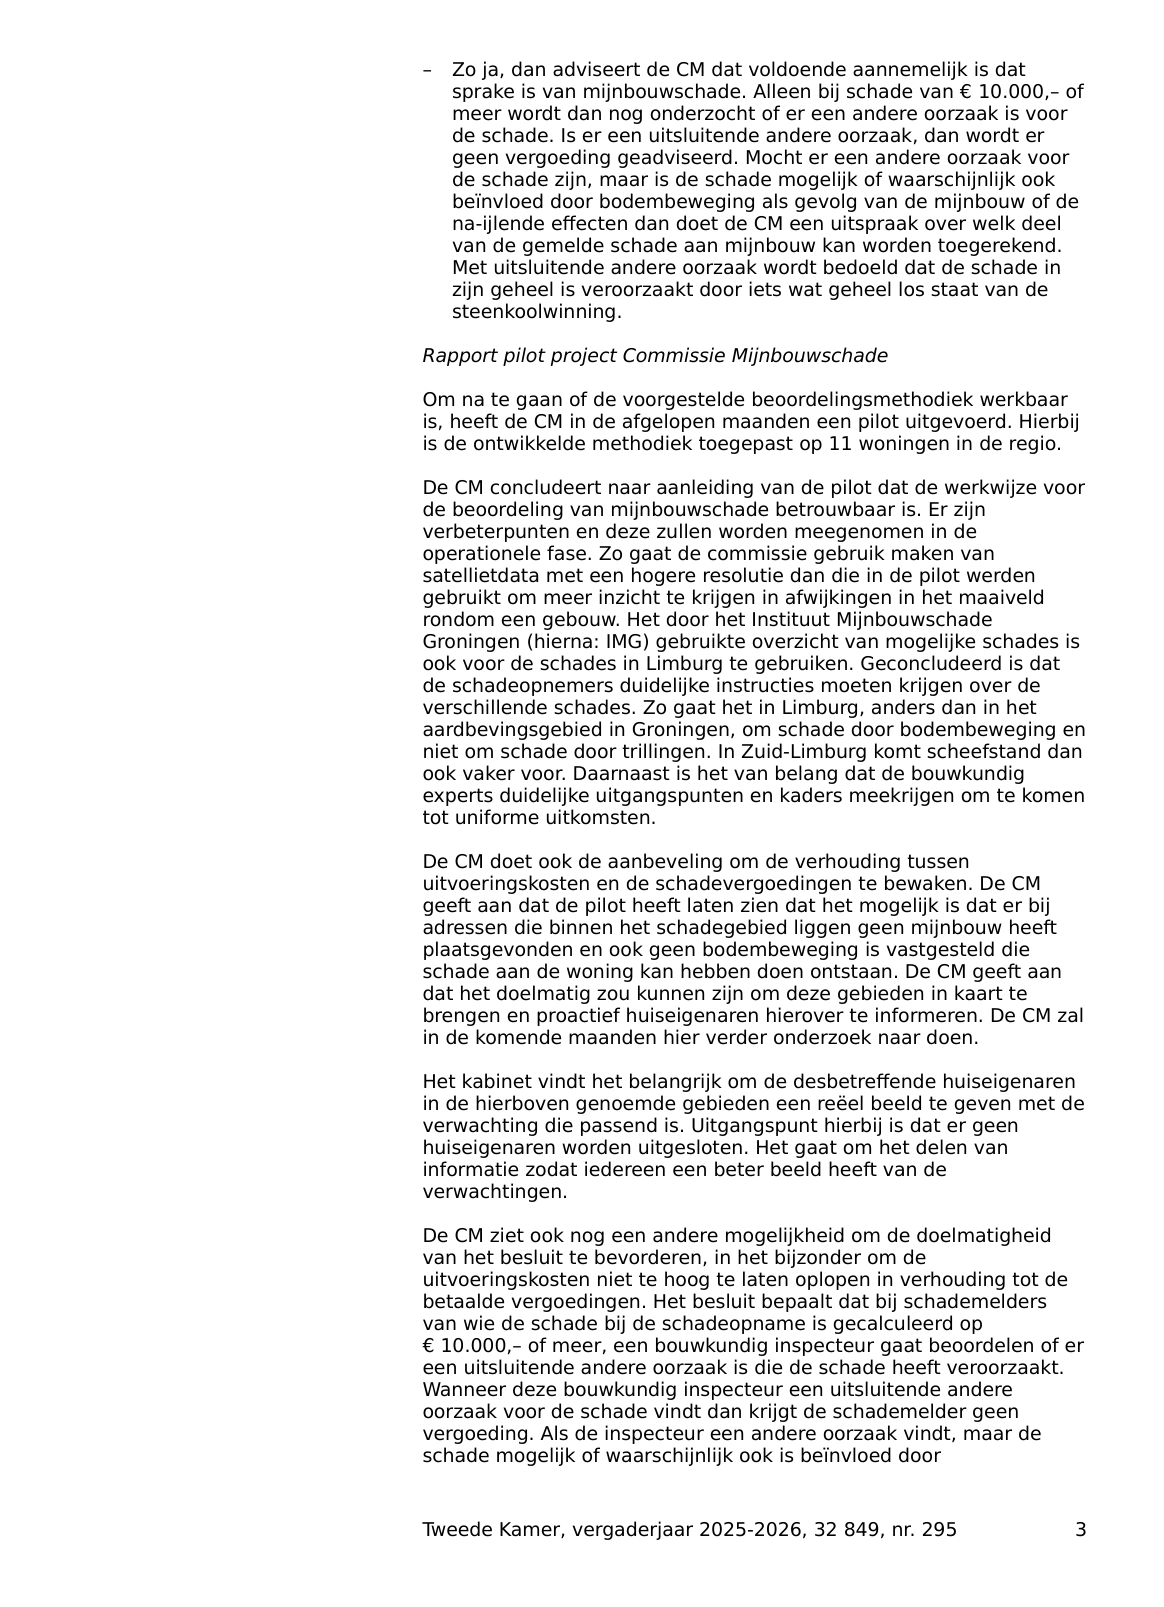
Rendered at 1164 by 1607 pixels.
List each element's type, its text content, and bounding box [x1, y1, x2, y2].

text De CM doet ook de aanbeveling om de verhouding tussen uitvoeringskosten en de schadevergoedingen te bewaken. De CM geeft aan dat de pilot heeft laten zien dat het mogelijk is dat er bij adressen die binnen het schadegebied liggen geen mijnbouw heeft plaatsgevonden en ook geen bodembeweging is vastgesteld die schade aan de woning kan hebben doen ontstaan. De CM geeft aan dat het doelmatig zou kunnen zijn om deze gebieden in kaart te brengen en proactief huiseigenaren hierover te informeren. De CM zal in de komende maanden hier verder onderzoek naar doen. [422, 851, 1087, 1049]
text De CM ziet ook nog een andere mogelijkheid om de doelmatigheid van het besluit te bevorderen, in het bijzonder om de uitvoeringskosten niet te hoog te laten oplopen in verhouding tot de betaalde vergoedingen. Het besluit bepaalt dat bij schademelders van wie de schade bij de schadeopname is gecalculeerd op € 10.000,– of meer, een bouwkundig inspecteur gaat beoordelen of er een uitsluitende andere oorzaak is die de schade heeft veroorzaakt. Wanneer deze bouwkundig inspecteur een uitsluitende andere oorzaak voor de schade vindt dan krijgt de schademelder geen vergoeding. Als de inspecteur een andere oorzaak vindt, maar de schade mogelijk of waarschijnlijk ook is beïnvloed door [422, 1225, 1087, 1467]
text Het kabinet vindt het belangrijk om de desbetreffende huiseigenaren in de hierboven genoemde gebieden een reëel beeld te geven met de verwachting die passend is. Uitgangspunt hierbij is dat er geen huiseigenaren worden uitgesloten. Het gaat om het delen van informatie zodat iedereen een beter beeld heeft van de verwachtingen. [422, 1071, 1087, 1203]
text Om na te gaan of de voorgestelde beoordelingsmethodiek werkbaar is, heeft de CM in de afgelopen maanden een pilot uitgevoerd. Hierbij is de ontwikkelde methodiek toegepast op 11 woningen in de regio. [422, 389, 1087, 455]
text De CM concludeert naar aanleiding van de pilot dat de werkwijze voor de beoordeling van mijnbouwschade betrouwbaar is. Er zijn verbeterpunten en deze zullen worden meegenomen in de operationele fase. Zo gaat de commissie gebruik maken van satellietdata met een hogere resolutie dan die in de pilot werden gebruikt om meer inzicht te krijgen in afwijkingen in het maaiveld rondom een gebouw. Het door het Instituut Mijnbouwschade Groningen (hierna: IMG) gebruikte overzicht van mogelijke schades is ook voor de schades in Limburg te gebruiken. Geconcludeerd is dat de schadeopnemers duidelijke instructies moeten krijgen over de verschillende schades. Zo gaat het in Limburg, anders dan in het aardbevingsgebied in Groningen, om schade door bodembeweging en niet om schade door trillingen. In Zuid-Limburg komt scheefstand dan ook vaker voor. Daarnaast is het van belang dat de bouwkundig experts duidelijke uitgangspunten en kaders meekrijgen om te komen tot uniforme uitkomsten. [422, 477, 1087, 829]
subtitle Rapport pilot project Commissie Mijnbouwschade [422, 345, 1087, 367]
text – Zo ja, dan adviseert de CM dat voldoende aannemelijk is dat sprake is van mijnbouwschade. Alleen bij schade van € 10.000,– of meer wordt dan nog onderzocht of er een andere oorzaak is voor de schade. Is er een uitsluitende andere oorzaak, dan wordt er geen vergoeding geadviseerd. Mocht er een andere oorzaak voor de schade zijn, maar is de schade mogelijk of waarschijnlijk ook beïnvloed door bodembeweging als gevolg van de mijnbouw of de na-ijlende effecten dan doet de CM een uitspraak over welk deel van de gemelde schade aan mijnbouw kan worden toegerekend. Met uitsluitende andere oorzaak wordt bedoeld dat de schade in zijn geheel is veroorzaakt door iets wat geheel los staat van de steenkoolwinning. [422, 59, 1087, 323]
